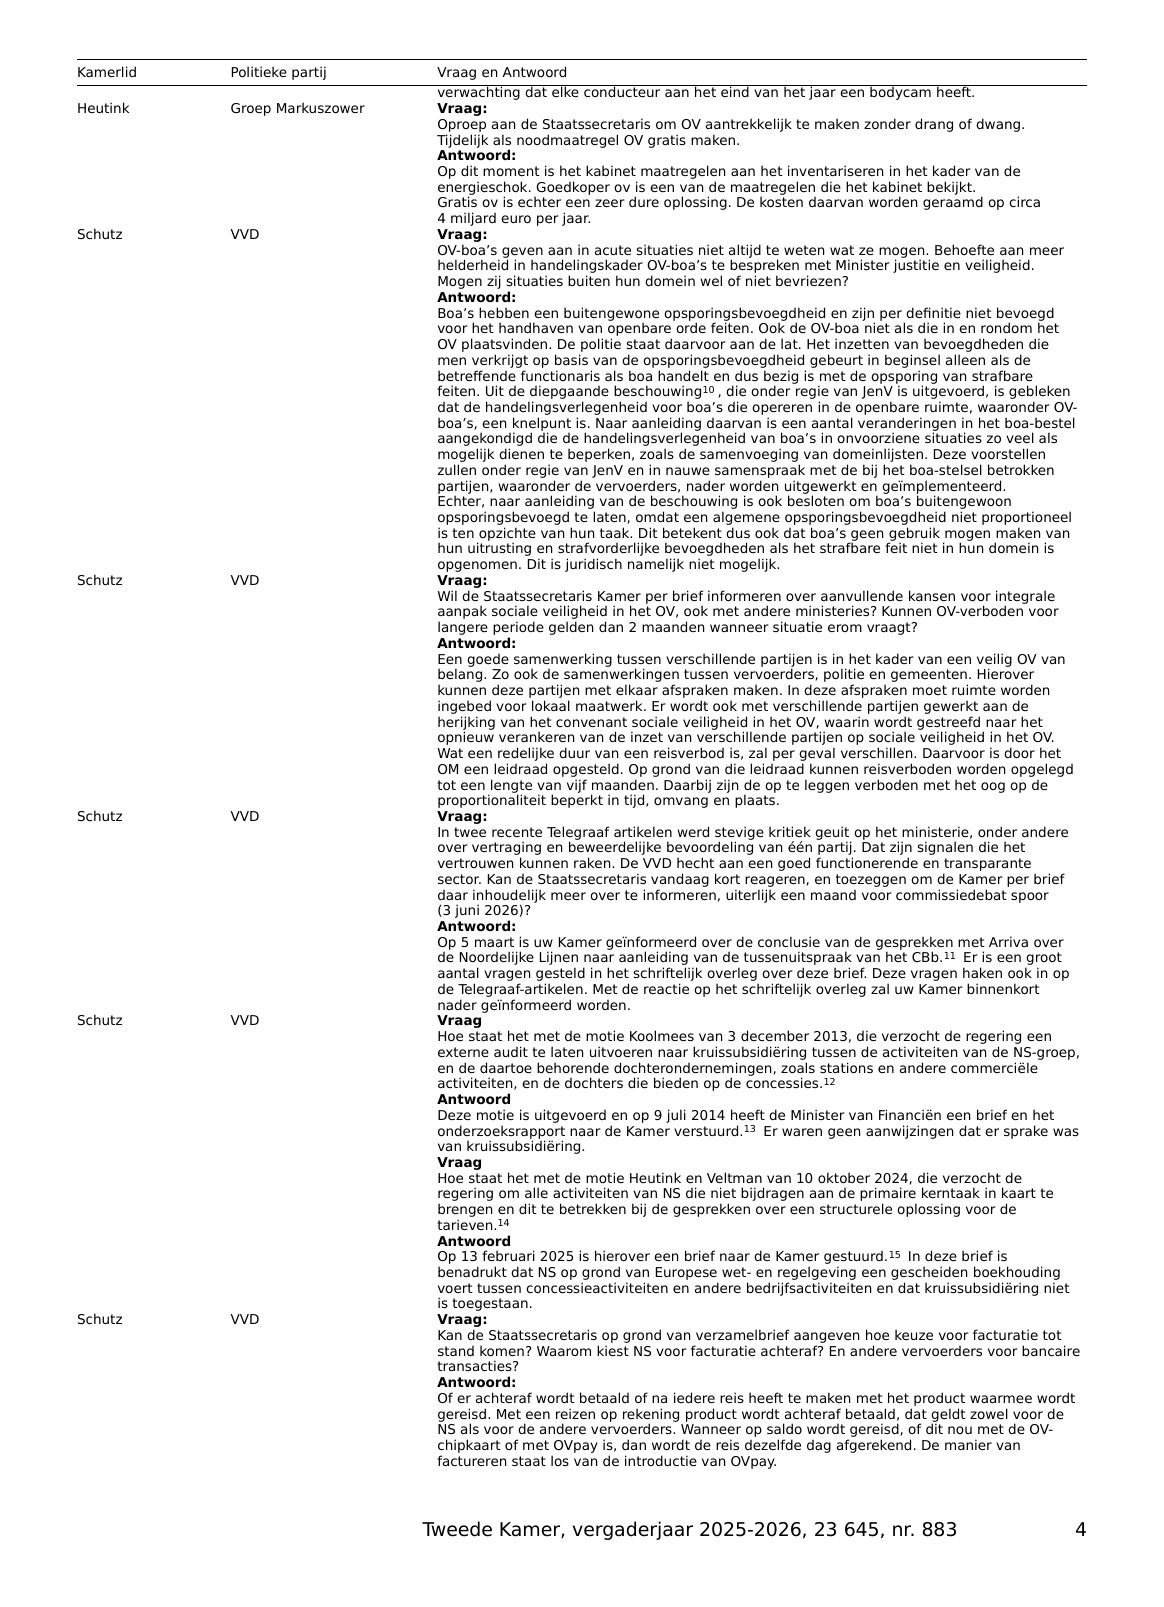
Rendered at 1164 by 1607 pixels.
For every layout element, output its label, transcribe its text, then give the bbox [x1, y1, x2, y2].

table_header Vraag en Antwoord [431, 60, 1087, 85]
table_cell VVD [224, 227, 431, 573]
table_cell Groep Markuszower [224, 101, 431, 227]
table_cell Schutz [77, 573, 224, 809]
table_cell Schutz [77, 227, 224, 573]
table_cell Vraag: Wil de Staatssecretaris Kamer per brief informeren over aanvullende kansen voor integrale aanpak sociale veiligheid in het OV, ook met andere ministeries? Kunnen OV-verboden voor langere periode gelden dan 2 maanden wanneer situatie erom vraagt? Antwoord: Een goede samenwerking tussen verschillende partijen is in het kader van een veilig OV van belang. Zo ook de samenwerkingen tussen vervoerders, politie en gemeenten. Hierover kunnen deze partijen met elkaar afspraken maken. In deze afspraken moet ruimte worden ingebed voor lokaal maatwerk. Er wordt ook met verschillende partijen gewerkt aan de herijking van het convenant sociale veiligheid in het OV, waarin wordt gestreefd naar het opnieuw verankeren van de inzet van verschillende partijen op sociale veiligheid in het OV. Wat een redelijke duur van een reisverbod is, zal per geval verschillen. Daarvoor is door het OM een leidraad opgesteld. Op grond van die leidraad kunnen reisverboden worden opgelegd tot een lengte van vijf maanden. Daarbij zijn de op te leggen verboden met het oog op de proportionaliteit beperkt in tijd, omvang en plaats. [431, 573, 1087, 809]
table_cell Vraag: Oproep aan de Staatssecretaris om OV aantrekkelijk te maken zonder drang of dwang. Tijdelijk als noodmaatregel OV gratis maken. Antwoord: Op dit moment is het kabinet maatregelen aan het inventariseren in het kader van de energieschok. Goedkoper ov is een van de maatregelen die het kabinet bekijkt. Gratis ov is echter een zeer dure oplossing. De kosten daarvan worden geraamd op circa 4 miljard euro per jaar. [431, 101, 1087, 227]
table_cell [77, 86, 224, 101]
table_cell [224, 86, 431, 101]
table_cell Schutz [77, 809, 224, 1013]
table_cell VVD [224, 573, 431, 809]
table_cell verwachting dat elke conducteur aan het eind van het jaar een bodycam heeft. [431, 86, 1087, 101]
table_cell Vraag Hoe staat het met de motie Koolmees van 3 december 2013, die verzocht de regering een externe audit te laten uitvoeren naar kruissubsidiëring tussen de activiteiten van de NS-groep, en de daartoe behorende dochterondernemingen, zoals stations en andere commerciële activiteiten, en de dochters die bieden op de concessies.12 Antwoord Deze motie is uitgevoerd en op 9 juli 2014 heeft de Minister van Financiën een brief en het onderzoeksrapport naar de Kamer verstuurd.13 Er waren geen aanwijzingen dat er sprake was van kruissubsidiëring. Vraag Hoe staat het met de motie Heutink en Veltman van 10 oktober 2024, die verzocht de regering om alle activiteiten van NS die niet bijdragen aan de primaire kerntaak in kaart te brengen en dit te betrekken bij de gesprekken over een structurele oplossing voor de tarieven.14 Antwoord Op 13 februari 2025 is hierover een brief naar de Kamer gestuurd.15 In deze brief is benadrukt dat NS op grond van Europese wet- en regelgeving een gescheiden boekhouding voert tussen concessieactiviteiten en andere bedrijfsactiviteiten en dat kruissubsidiëring niet is toegestaan. [431, 1013, 1087, 1312]
table_cell Vraag: OV-boa’s geven aan in acute situaties niet altijd te weten wat ze mogen. Behoefte aan meer helderheid in handelingskader OV-boa’s te bespreken met Minister justitie en veiligheid. Mogen zij situaties buiten hun domein wel of niet bevriezen? Antwoord: Boa’s hebben een buitengewone opsporingsbevoegdheid en zijn per definitie niet bevoegd voor het handhaven van openbare orde feiten. Ook de OV-boa niet als die in en rondom het OV plaatsvinden. De politie staat daarvoor aan de lat. Het inzetten van bevoegdheden die men verkrijgt op basis van de opsporingsbevoegdheid gebeurt in beginsel alleen als de betreffende functionaris als boa handelt en dus bezig is met de opsporing van strafbare feiten. Uit de diepgaande beschouwing10, die onder regie van JenV is uitgevoerd, is gebleken dat de handelingsverlegenheid voor boa’s die opereren in de openbare ruimte, waaronder OV-boa’s, een knelpunt is. Naar aanleiding daarvan is een aantal veranderingen in het boa-bestel aangekondigd die de handelingsverlegenheid van boa’s in onvoorziene situaties zo veel als mogelijk dienen te beperken, zoals de samenvoeging van domeinlijsten. Deze voorstellen zullen onder regie van JenV en in nauwe samenspraak met de bij het boa-stelsel betrokken partijen, waaronder de vervoerders, nader worden uitgewerkt en geïmplementeerd. Echter, naar aanleiding van de beschouwing is ook besloten om boa’s buitengewoon opsporingsbevoegd te laten, omdat een algemene opsporingsbevoegdheid niet proportioneel is ten opzichte van hun taak. Dit betekent dus ook dat boa’s geen gebruik mogen maken van hun uitrusting en strafvorderlijke bevoegdheden als het strafbare feit niet in hun domein is opgenomen. Dit is juridisch namelijk niet mogelijk. [431, 227, 1087, 573]
table_cell VVD [224, 809, 431, 1013]
table_cell Schutz [77, 1013, 224, 1312]
table_cell Schutz [77, 1312, 224, 1469]
table_cell Heutink [77, 101, 224, 227]
table_cell Vraag: In twee recente Telegraaf artikelen werd stevige kritiek geuit op het ministerie, onder andere over vertraging en beweerdelijke bevoordeling van één partij. Dat zijn signalen die het vertrouwen kunnen raken. De VVD hecht aan een goed functionerende en transparante sector. Kan de Staatssecretaris vandaag kort reageren, en toezeggen om de Kamer per brief daar inhoudelijk meer over te informeren, uiterlijk een maand voor commissiedebat spoor (3 juni 2026)? Antwoord: Op 5 maart is uw Kamer geïnformeerd over de conclusie van de gesprekken met Arriva over de Noordelijke Lijnen naar aanleiding van de tussenuitspraak van het CBb.11 Er is een groot aantal vragen gesteld in het schriftelijk overleg over deze brief. Deze vragen haken ook in op de Telegraaf-artikelen. Met de reactie op het schriftelijk overleg zal uw Kamer binnenkort nader geïnformeerd worden. [431, 809, 1087, 1013]
table_header Politieke partij [224, 60, 431, 85]
table_cell Vraag: Kan de Staatssecretaris op grond van verzamelbrief aangeven hoe keuze voor facturatie tot stand komen? Waarom kiest NS voor facturatie achteraf? En andere vervoerders voor bancaire transacties? Antwoord: Of er achteraf wordt betaald of na iedere reis heeft te maken met het product waarmee wordt gereisd. Met een reizen op rekening product wordt achteraf betaald, dat geldt zowel voor de NS als voor de andere vervoerders. Wanneer op saldo wordt gereisd, of dit nou met de OV-chipkaart of met OVpay is, dan wordt de reis dezelfde dag afgerekend. De manier van factureren staat los van de introductie van OVpay. [431, 1312, 1087, 1469]
table_cell VVD [224, 1013, 431, 1312]
table_cell VVD [224, 1312, 431, 1469]
table_header Kamerlid [77, 60, 224, 85]
